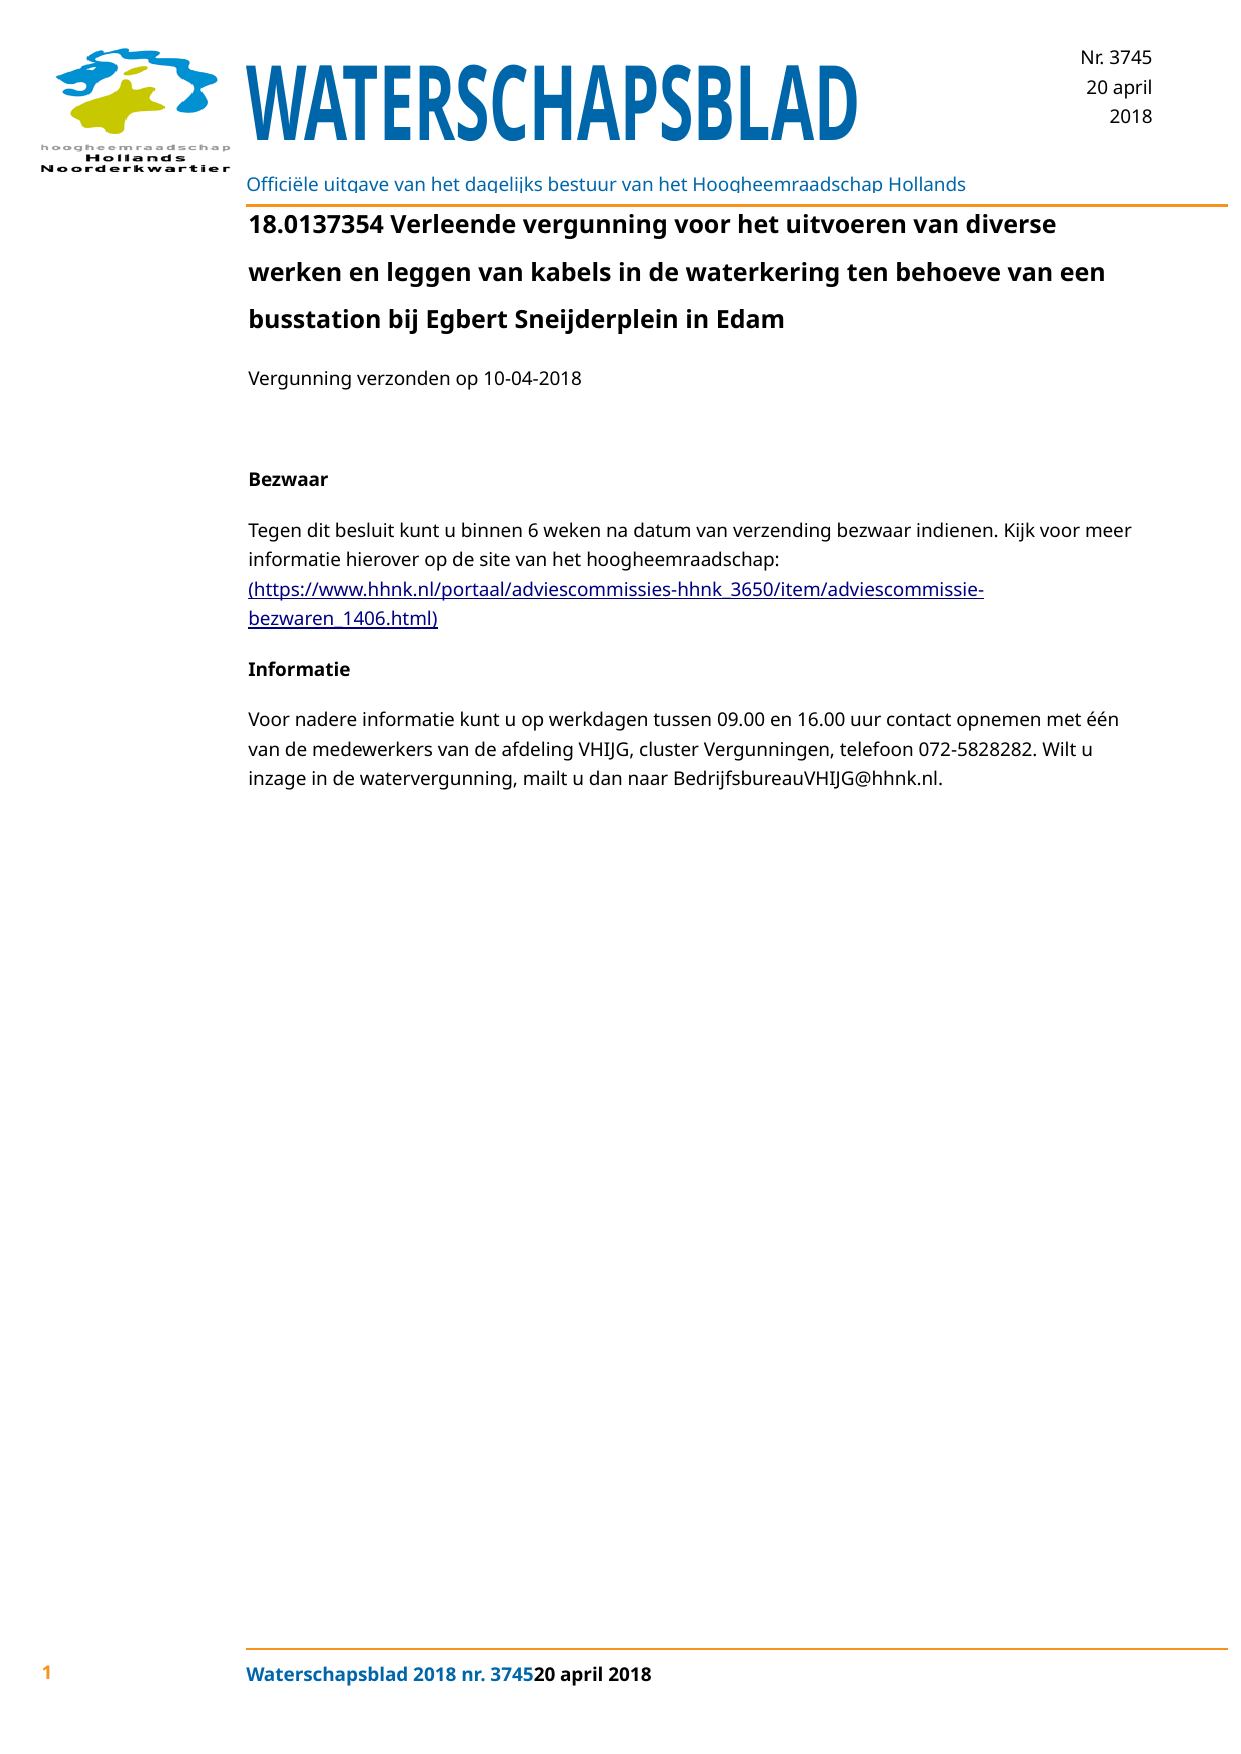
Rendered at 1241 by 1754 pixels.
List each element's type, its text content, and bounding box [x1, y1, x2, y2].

text Tegen dit besluit kunt u binnen 6 weken na datum van verzending bezwaar indienen. Kijk voor meer informatie hierover op de site van het hoogheemraadschap: (https://www.hhnk.nl/portaal/adviescommissies-hhnk_3650/item/adviescommissie-bezwaren_1406.html) [248, 517, 1152, 631]
picture [41, 47, 231, 172]
text Vergunning verzonden op 10-04-2018 [248, 366, 1152, 391]
text Voor nadere informatie kunt u op werkdagen tussen 09.00 en 16.00 uur contact opnemen met één van de medewerkers van de afdeling VHIJG, cluster Vergunningen, telefoon 072-5828282. Wilt u inzage in de watervergunning, mailt u dan naar BedrijfsbureauVHIJG@hhnk.nl. [248, 706, 1152, 791]
text 18.0137354 Verleende vergunning voor het uitvoeren van diverse werken en leggen van kabels in de waterkering ten behoeve van een busstation bij Egbert Sneijderplein in Edam [248, 207, 1152, 336]
text Informatie [248, 656, 1152, 682]
text Bezwaar [248, 466, 1152, 492]
